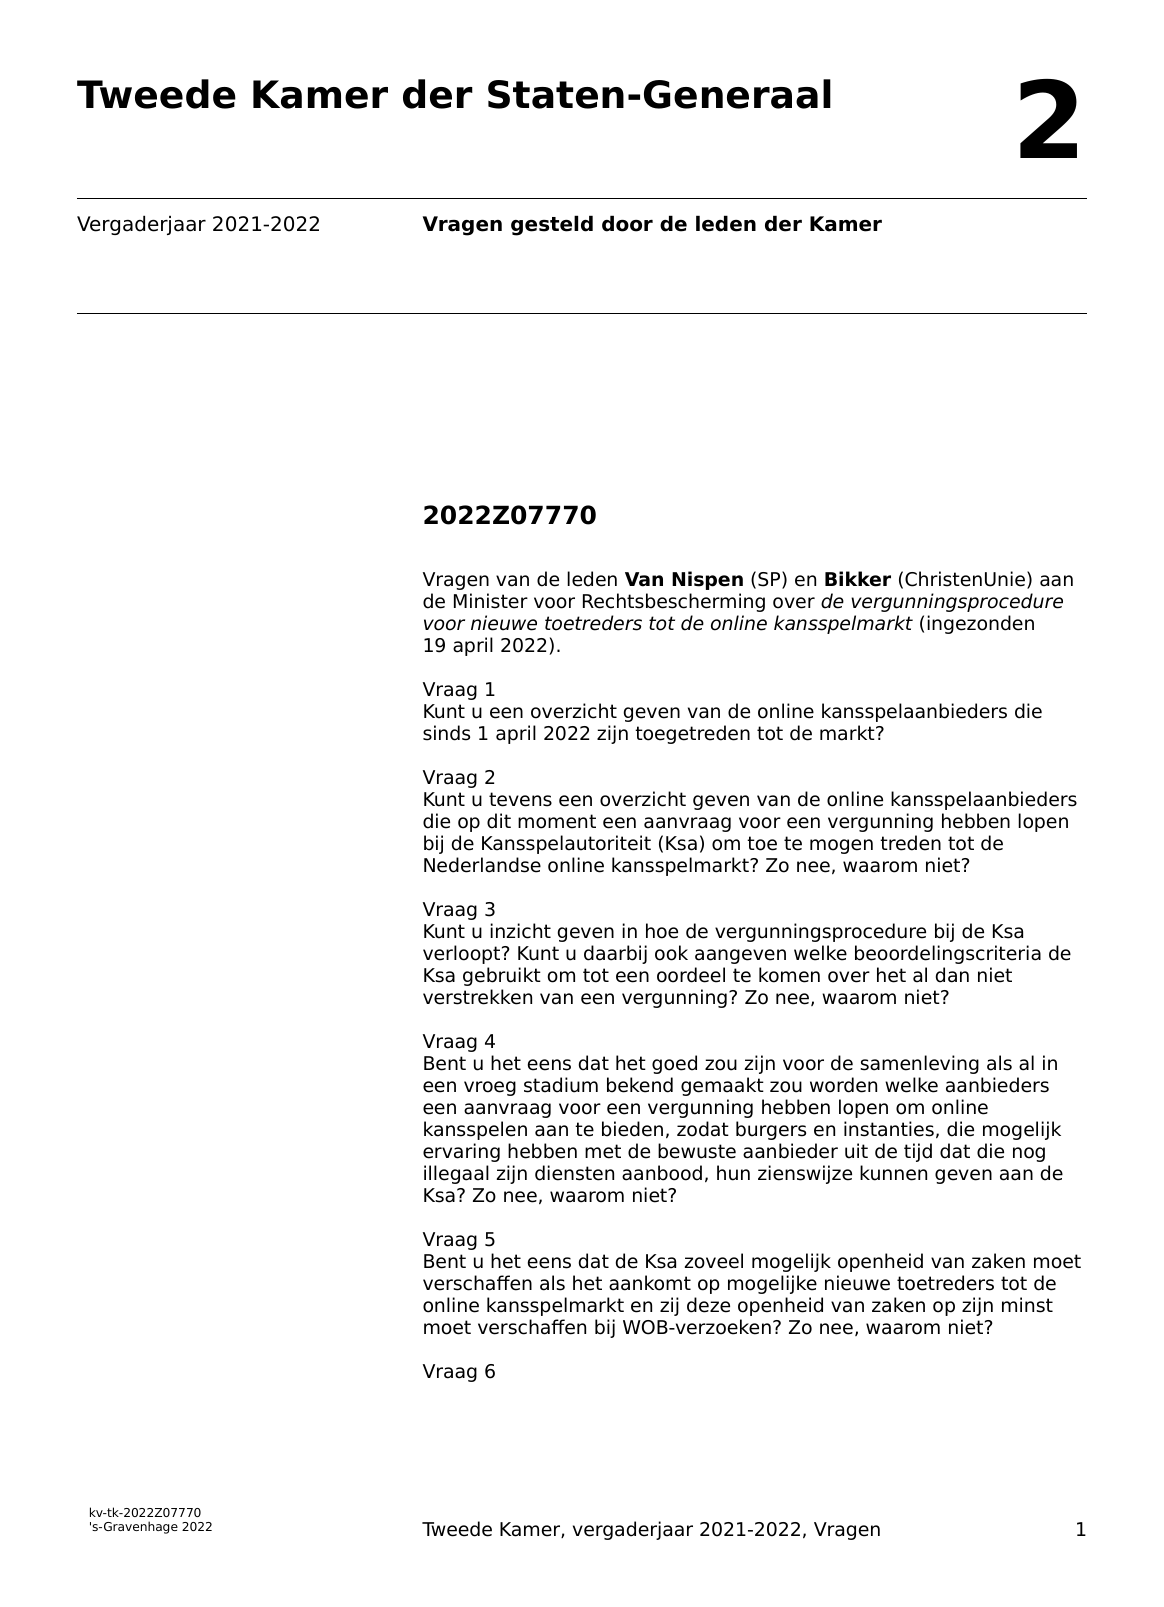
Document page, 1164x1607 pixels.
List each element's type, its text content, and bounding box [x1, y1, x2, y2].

text Bent u het eens dat de Ksa zoveel mogelijk openheid van zaken moet verschaffen als het aankomt op mogelijke nieuwe toetreders tot de online kansspelmarkt en zij deze openheid van zaken op zijn minst moet verschaffen bij WOB-verzoeken? Zo nee, waarom niet? [422, 1251, 1087, 1339]
text Vraag 3 [422, 899, 1087, 921]
text Vraag 2 [422, 767, 1087, 789]
text 's-Gravenhage 2022 [88, 1520, 323, 1534]
text Bent u het eens dat het goed zou zijn voor de samenleving als al in een vroeg stadium bekend gemaakt zou worden welke aanbieders een aanvraag voor een vergunning hebben lopen om online kansspelen aan te bieden, zodat burgers en instanties, die mogelijk ervaring hebben met de bewuste aanbieder uit de tijd dat die nog illegaal zijn diensten aanbood, hun zienswijze kunnen geven aan de Ksa? Zo nee, waarom niet? [422, 1053, 1087, 1207]
text Vraag 1 [422, 679, 1087, 701]
text kv-tk-2022Z07770 [88, 1506, 323, 1520]
table_header Tweede Kamer der Staten-Generaal [77, 59, 886, 198]
table_cell Vragen gesteld door de leden der Kamer [422, 199, 1087, 313]
table_cell Vergaderjaar 2021-2022 [77, 199, 422, 313]
text Vraag 6 [422, 1361, 1087, 1383]
text Vraag 4 [422, 1031, 1087, 1053]
text Kunt u inzicht geven in hoe de vergunningsprocedure bij de Ksa verloopt? Kunt u daarbij ook aangeven welke beoordelingscriteria de Ksa gebruikt om tot een oordeel te komen over het al dan niet verstrekken van een vergunning? Zo nee, waarom niet? [422, 921, 1087, 1009]
text Vraag 5 [422, 1229, 1087, 1251]
text Vragen van de leden Van Nispen (SP) en Bikker (ChristenUnie) aan de Minister voor Rechtsbescherming over de vergunningsprocedure voor nieuwe toetreders tot de online kansspelmarkt (ingezonden 19 april 2022). [422, 569, 1087, 657]
text Kunt u tevens een overzicht geven van de online kansspelaanbieders die op dit moment een aanvraag voor een vergunning hebben lopen bij de Kansspelautoriteit (Ksa) om toe te mogen treden tot de Nederlandse online kansspelmarkt? Zo nee, waarom niet? [422, 789, 1087, 877]
text Kunt u een overzicht geven van de online kansspelaanbieders die sinds 1 april 2022 zijn toegetreden tot de markt? [422, 701, 1087, 745]
text 2022Z07770 [422, 501, 1087, 531]
table_header 2 [886, 59, 1087, 198]
